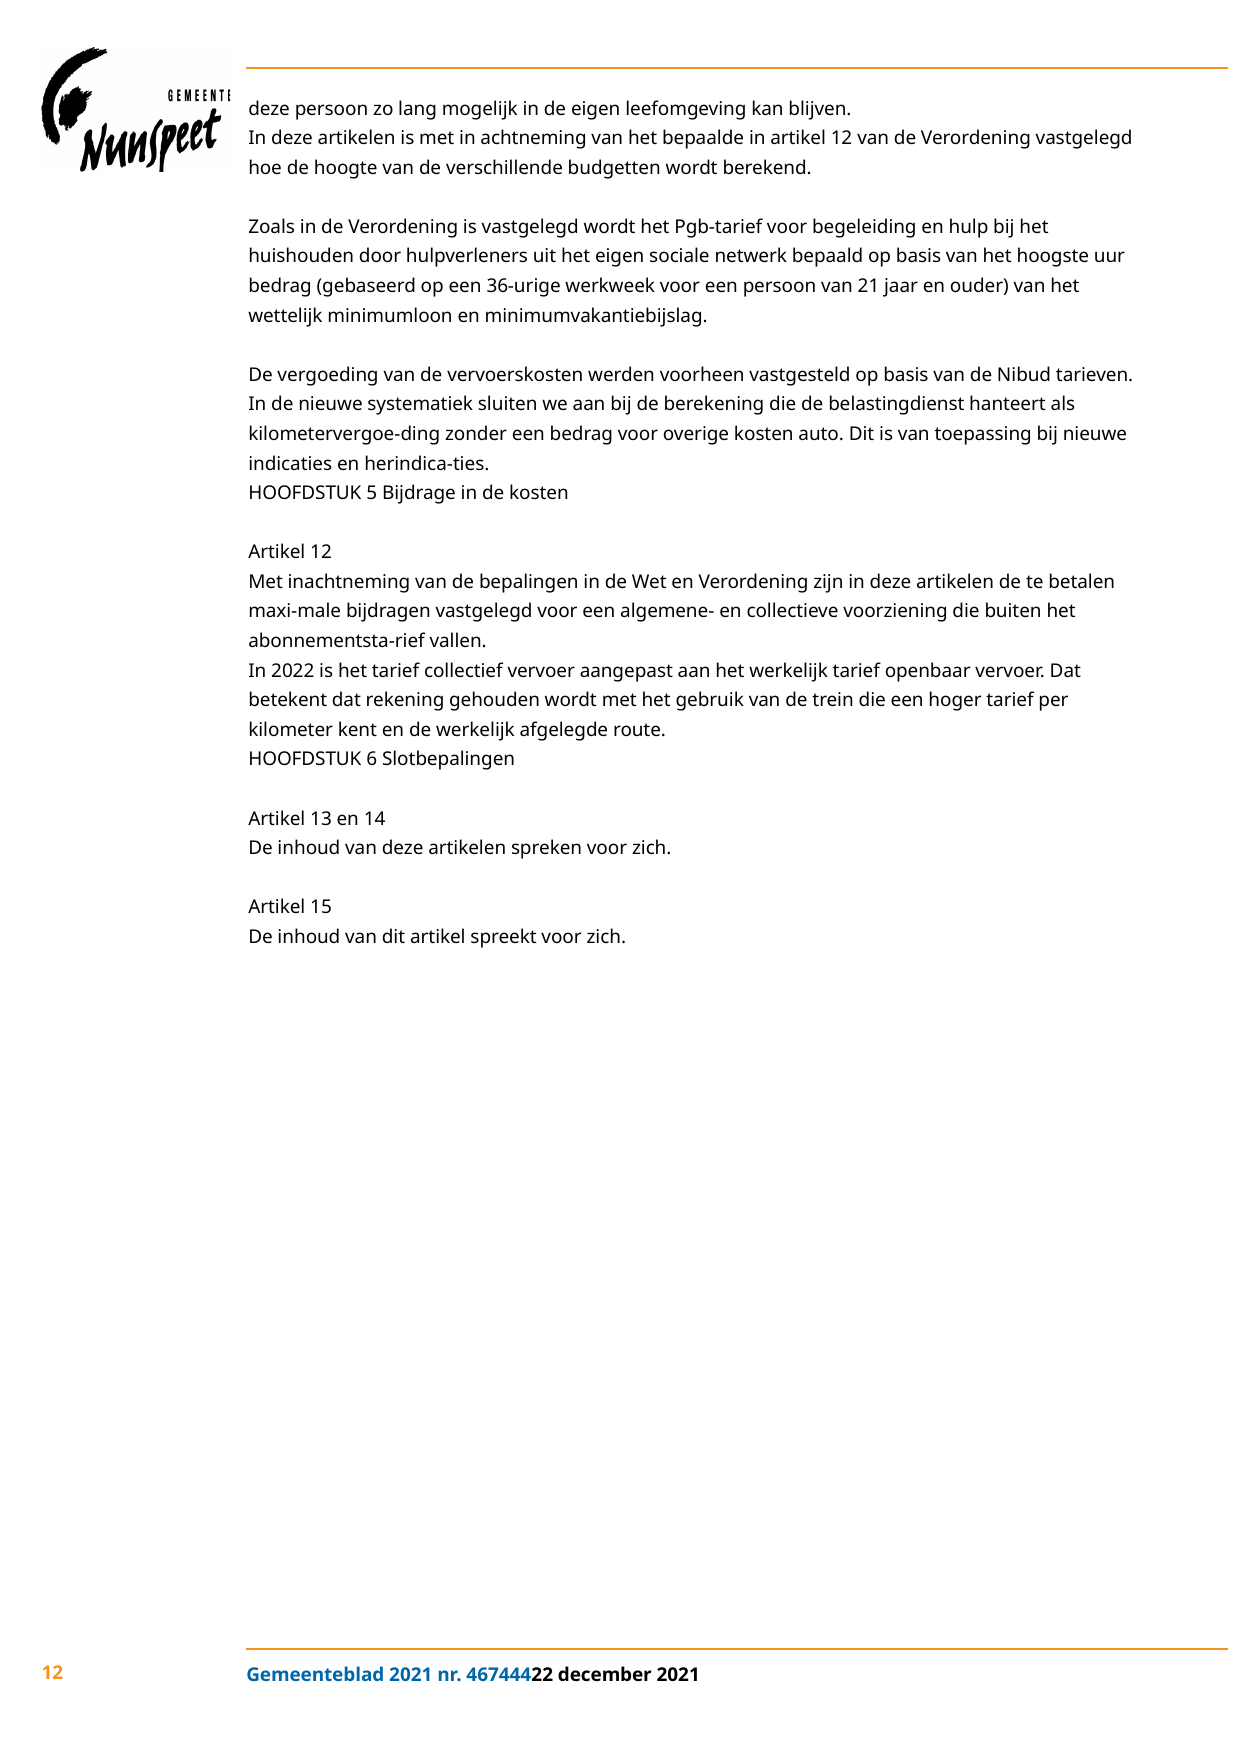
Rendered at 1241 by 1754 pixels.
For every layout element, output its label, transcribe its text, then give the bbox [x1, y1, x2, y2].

text De inhoud van deze artikelen spreken voor zich. [248, 834, 1152, 860]
text De inhoud van dit artikel spreekt voor zich. [248, 923, 1152, 949]
text HOOFDSTUK 6 Slotbepalingen [248, 746, 1152, 771]
text In deze artikelen is met in achtneming van het bepaalde in artikel 12 van de Verordening vastgelegd hoe de hoogte van de verschillende budgetten wordt berekend. [248, 124, 1152, 180]
text Artikel 13 en 14 [248, 805, 1152, 831]
text HOOFDSTUK 5 Bijdrage in de kosten [248, 479, 1152, 505]
text Artikel 15 [248, 893, 1152, 919]
text Zoals in de Verordening is vastgelegd wordt het Pgb-tarief voor begeleiding en hulp bij het huishouden door hulpverleners uit het eigen sociale netwerk bepaald op basis van het hoogste uur bedrag (gebaseerd op een 36-urige werkweek voor een persoon van 21 jaar en ouder) van het wettelijk minimumloon en minimumvakantiebijslag. [248, 213, 1152, 328]
text deze persoon zo lang mogelijk in de eigen leefomgeving kan blijven. [248, 95, 1152, 121]
text Artikel 12 [248, 538, 1152, 564]
text De vergoeding van de vervoerskosten werden voorheen vastgesteld op basis van de Nibud tarieven. In de nieuwe systematiek sluiten we aan bij de berekening die de belastingdienst hanteert als kilometervergoe-ding zonder een bedrag voor overige kosten auto. Dit is van toepassing bij nieuwe indicaties en herindica-ties. [248, 361, 1152, 476]
text In 2022 is het tarief collectief vervoer aangepast aan het werkelijk tarief openbaar vervoer. Dat betekent dat rekening gehouden wordt met het gebruik van de trein die een hoger tarief per kilometer kent en de werkelijk afgelegde route. [248, 657, 1152, 742]
text Met inachtneming van de bepalingen in de Wet en Verordening zijn in deze artikelen de te betalen maxi-male bijdragen vastgelegd voor een algemene- en collectieve voorziening die buiten het abonnementsta-rief vallen. [248, 568, 1152, 653]
picture [41, 47, 231, 172]
